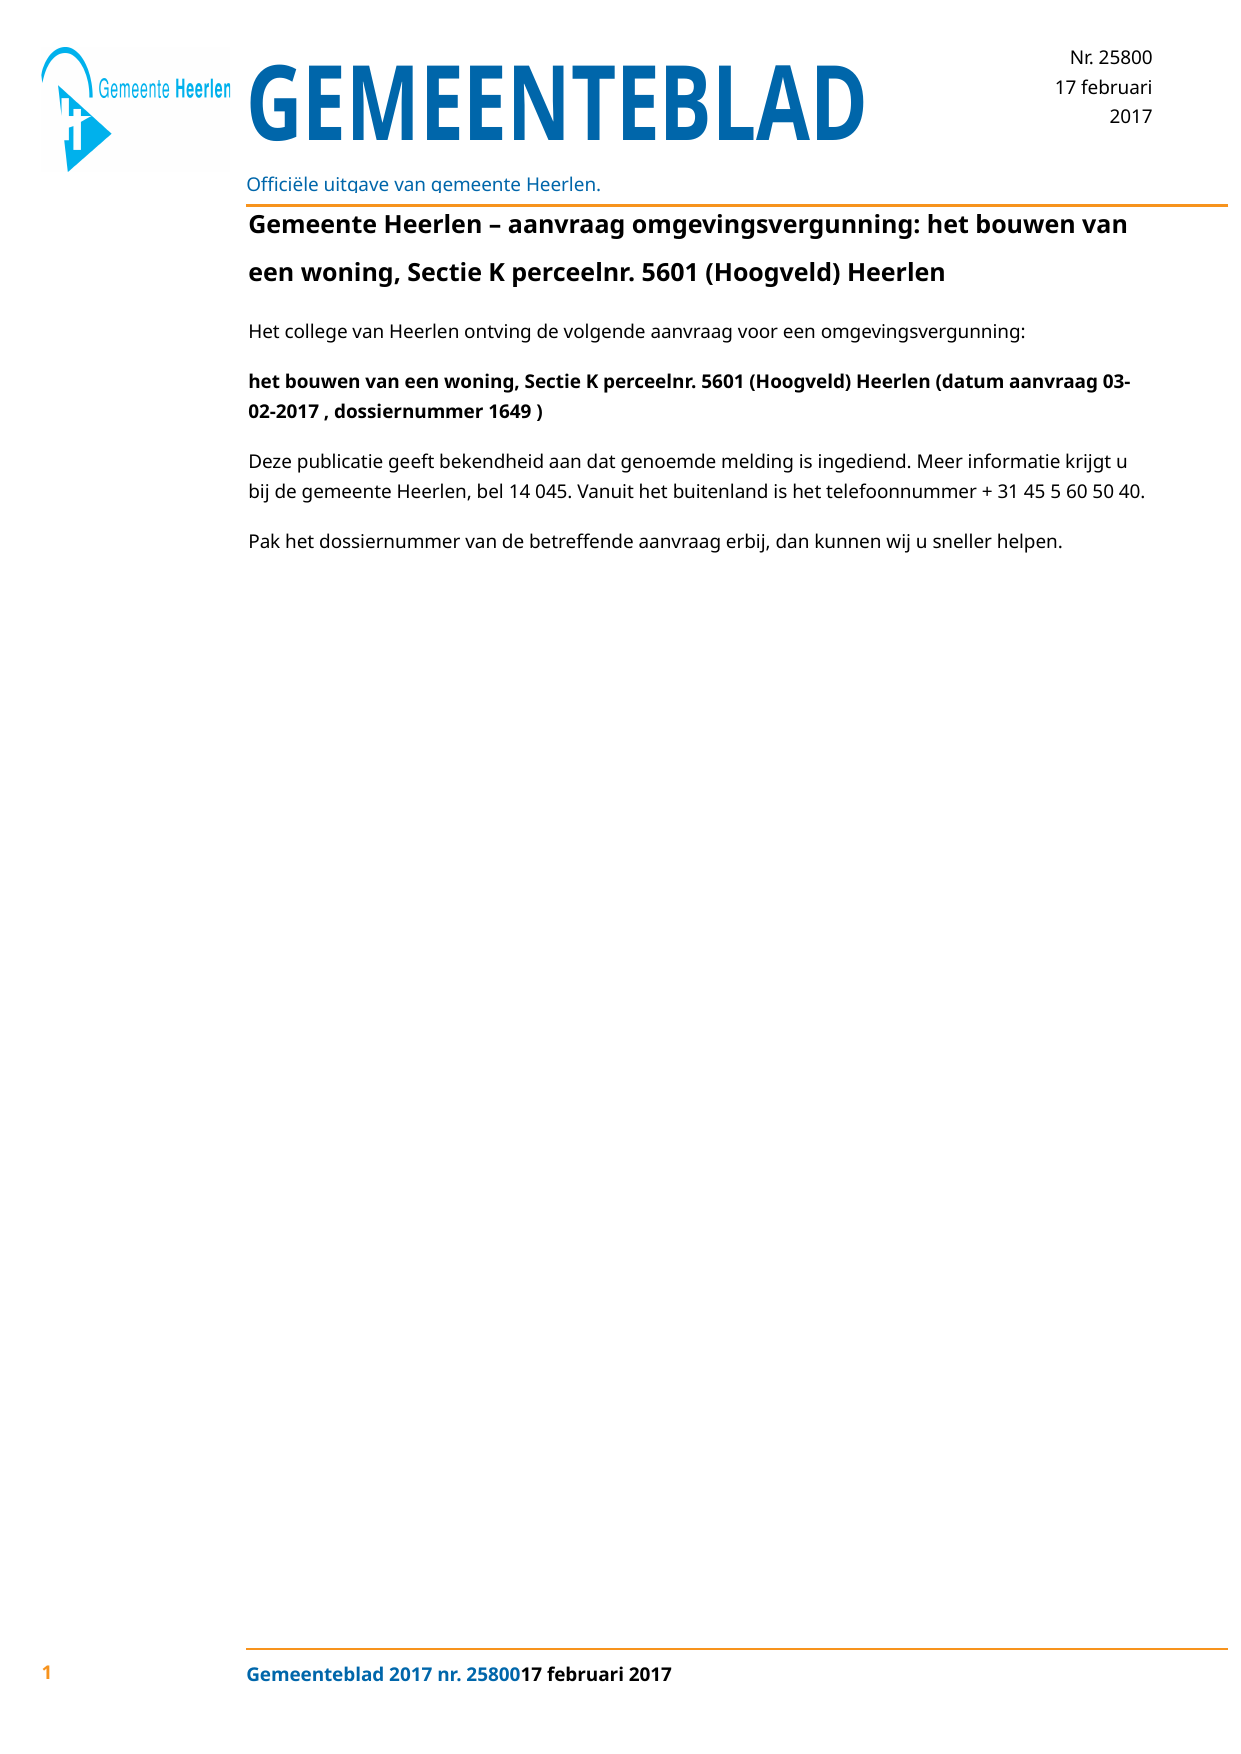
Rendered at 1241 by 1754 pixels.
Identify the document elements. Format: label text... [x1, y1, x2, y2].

picture [41, 47, 58, 70]
text Gemeente Heerlen – aanvraag omgevingsvergunning: het bouwen van een woning, Sectie K perceelnr. 5601 (Hoogveld) Heerlen [248, 207, 1152, 288]
picture [41, 47, 231, 172]
text Het college van Heerlen ontving de volgende aanvraag voor een omgevingsvergunning: [248, 318, 1152, 344]
text Deze publicatie geeft bekendheid aan dat genoemde melding is ingediend. Meer informatie krijgt u bij de gemeente Heerlen, bel 14 045. Vanuit het buitenland is het telefoonnummer + 31 45 5 60 50 40. [248, 448, 1152, 504]
text het bouwen van een woning, Sectie K perceelnr. 5601 (Hoogveld) Heerlen (datum aanvraag 03-02-2017 , dossiernummer 1649 ) [248, 368, 1152, 424]
text Pak het dossiernummer van de betreffende aanvraag erbij, dan kunnen wij u sneller helpen. [248, 528, 1152, 554]
